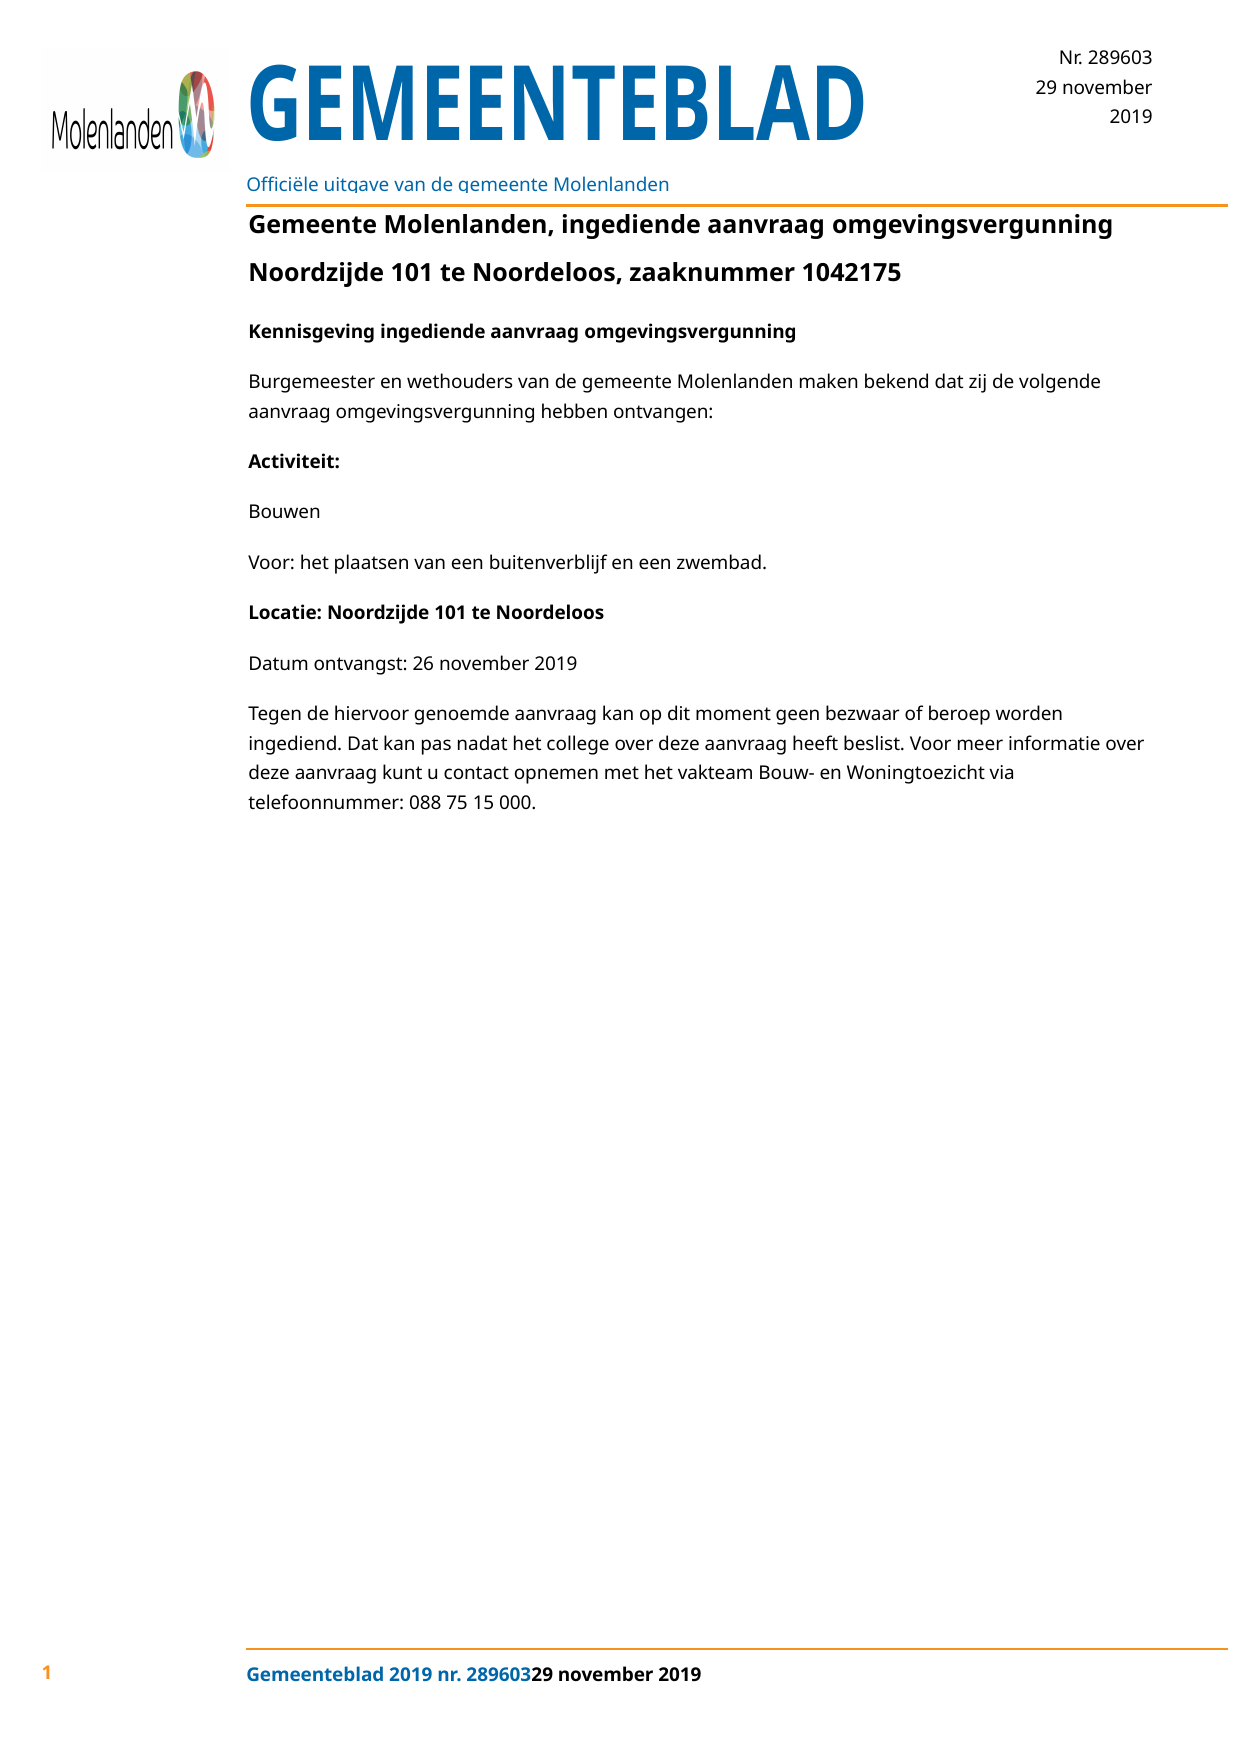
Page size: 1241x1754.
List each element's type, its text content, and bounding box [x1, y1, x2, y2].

text Kennisgeving ingediende aanvraag omgevingsvergunning [248, 318, 1152, 344]
text Datum ontvangst: 26 november 2019 [248, 650, 1152, 676]
text Locatie: Noordzijde 101 te Noordeloos [248, 599, 1152, 625]
text Gemeente Molenlanden, ingediende aanvraag omgevingsvergunning Noordzijde 101 te Noordeloos, zaaknummer 1042175 [248, 207, 1152, 288]
text Bouwen [248, 499, 1152, 524]
text Tegen de hiervoor genoemde aanvraag kan op dit moment geen bezwaar of beroep worden ingediend. Dat kan pas nadat het college over deze aanvraag heeft beslist. Voor meer informatie over deze aanvraag kunt u contact opnemen met het vakteam Bouw- en Woningtoezicht via telefoonnummer: 088 75 15 000. [248, 700, 1152, 815]
text Voor: het plaatsen van een buitenverblijf en een zwembad. [248, 549, 1152, 575]
text Activiteit: [248, 448, 1152, 474]
picture [41, 47, 231, 172]
text Burgemeester en wethouders van de gemeente Molenlanden maken bekend dat zij de volgende aanvraag omgevingsvergunning hebben ontvangen: [248, 368, 1152, 424]
